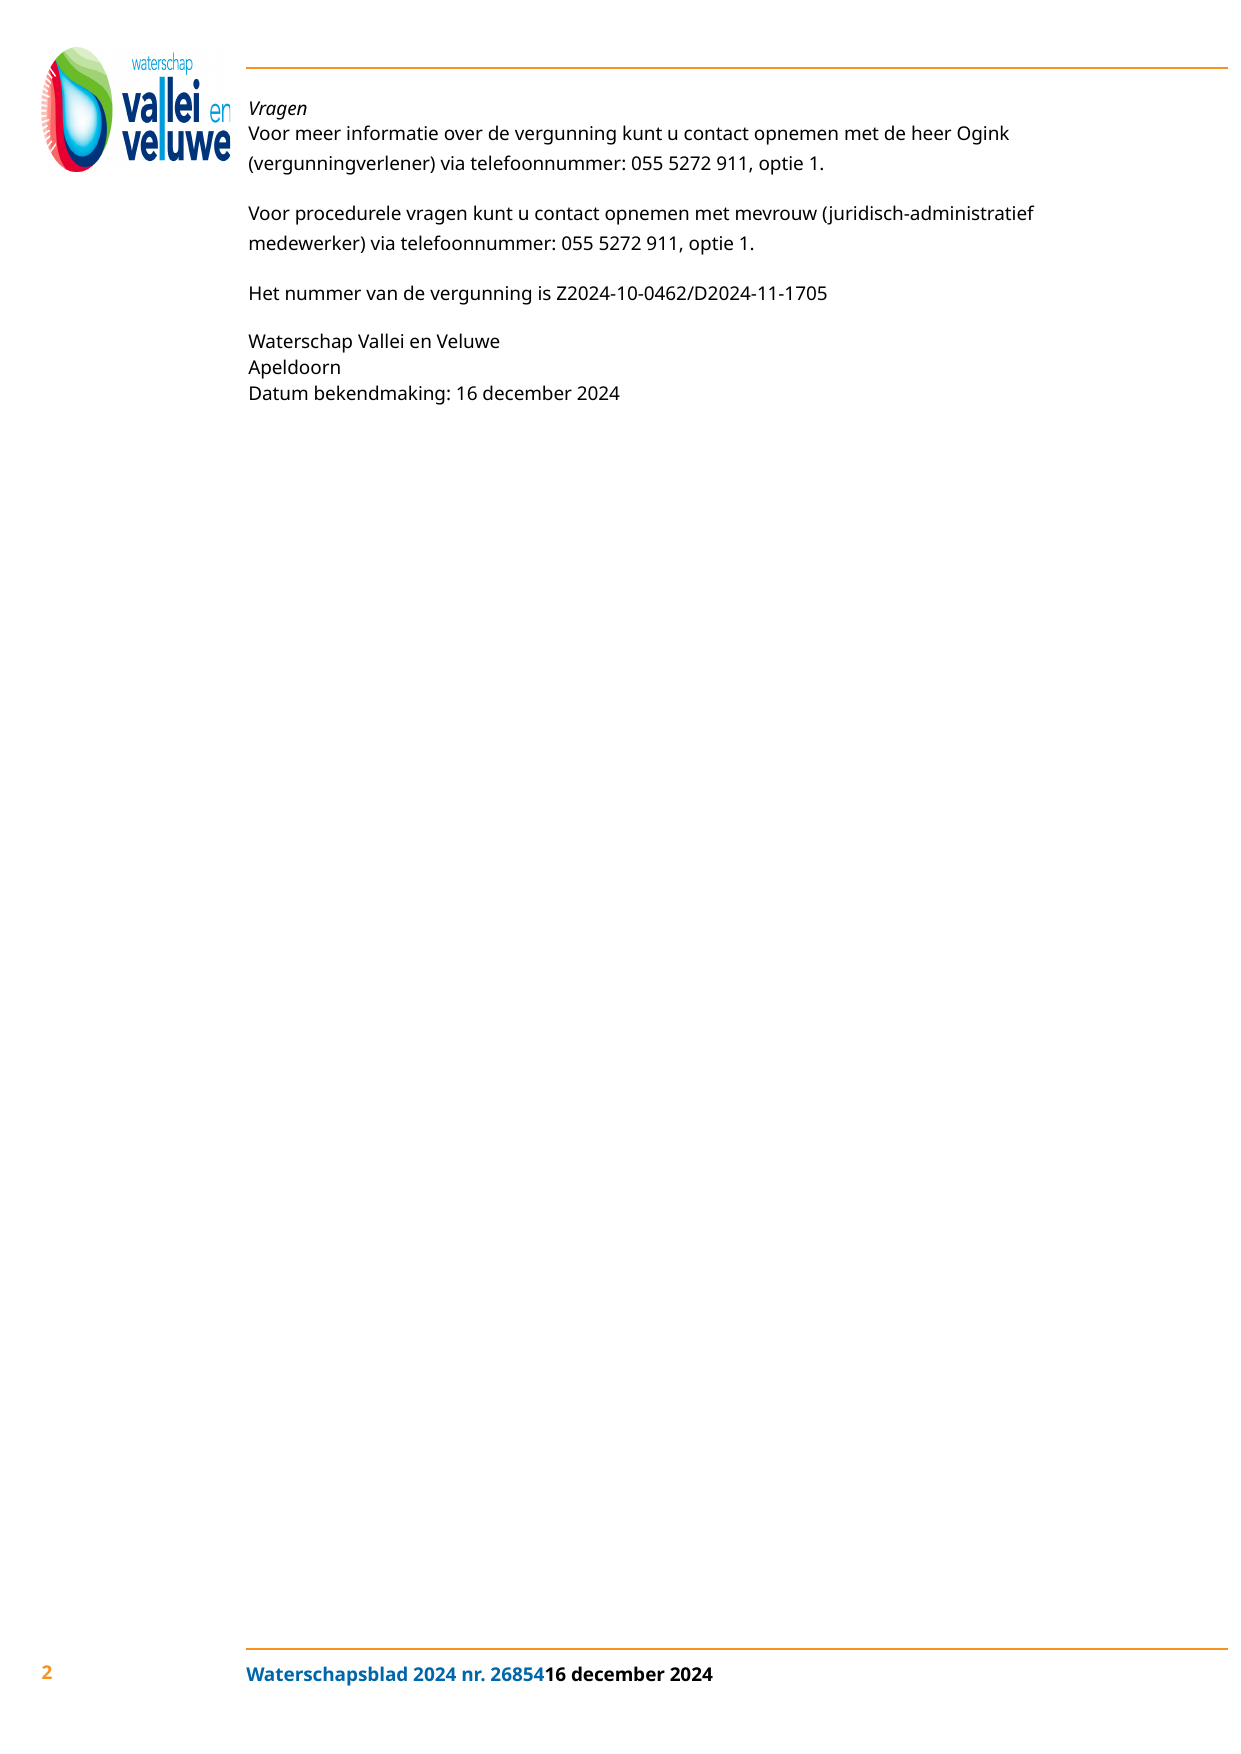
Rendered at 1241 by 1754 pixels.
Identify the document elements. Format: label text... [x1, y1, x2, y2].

text Vragen [248, 95, 1152, 121]
text Voor procedurele vragen kunt u contact opnemen met mevrouw (juridisch-administratief medewerker) via telefoonnummer: 055 5272 911, optie 1. [248, 201, 1152, 256]
picture [41, 47, 231, 172]
text Het nummer van de vergunning is Z2024-10-0462/D2024-11-1705 [248, 281, 1152, 306]
text Datum bekendmaking: 16 december 2024 [248, 380, 1152, 406]
text Waterschap Vallei en Veluwe [248, 328, 1152, 354]
text Voor meer informatie over de vergunning kunt u contact opnemen met de heer Ogink (vergunningverlener) via telefoonnummer: 055 5272 911, optie 1. [248, 121, 1152, 176]
text Apeldoorn [248, 354, 1152, 380]
